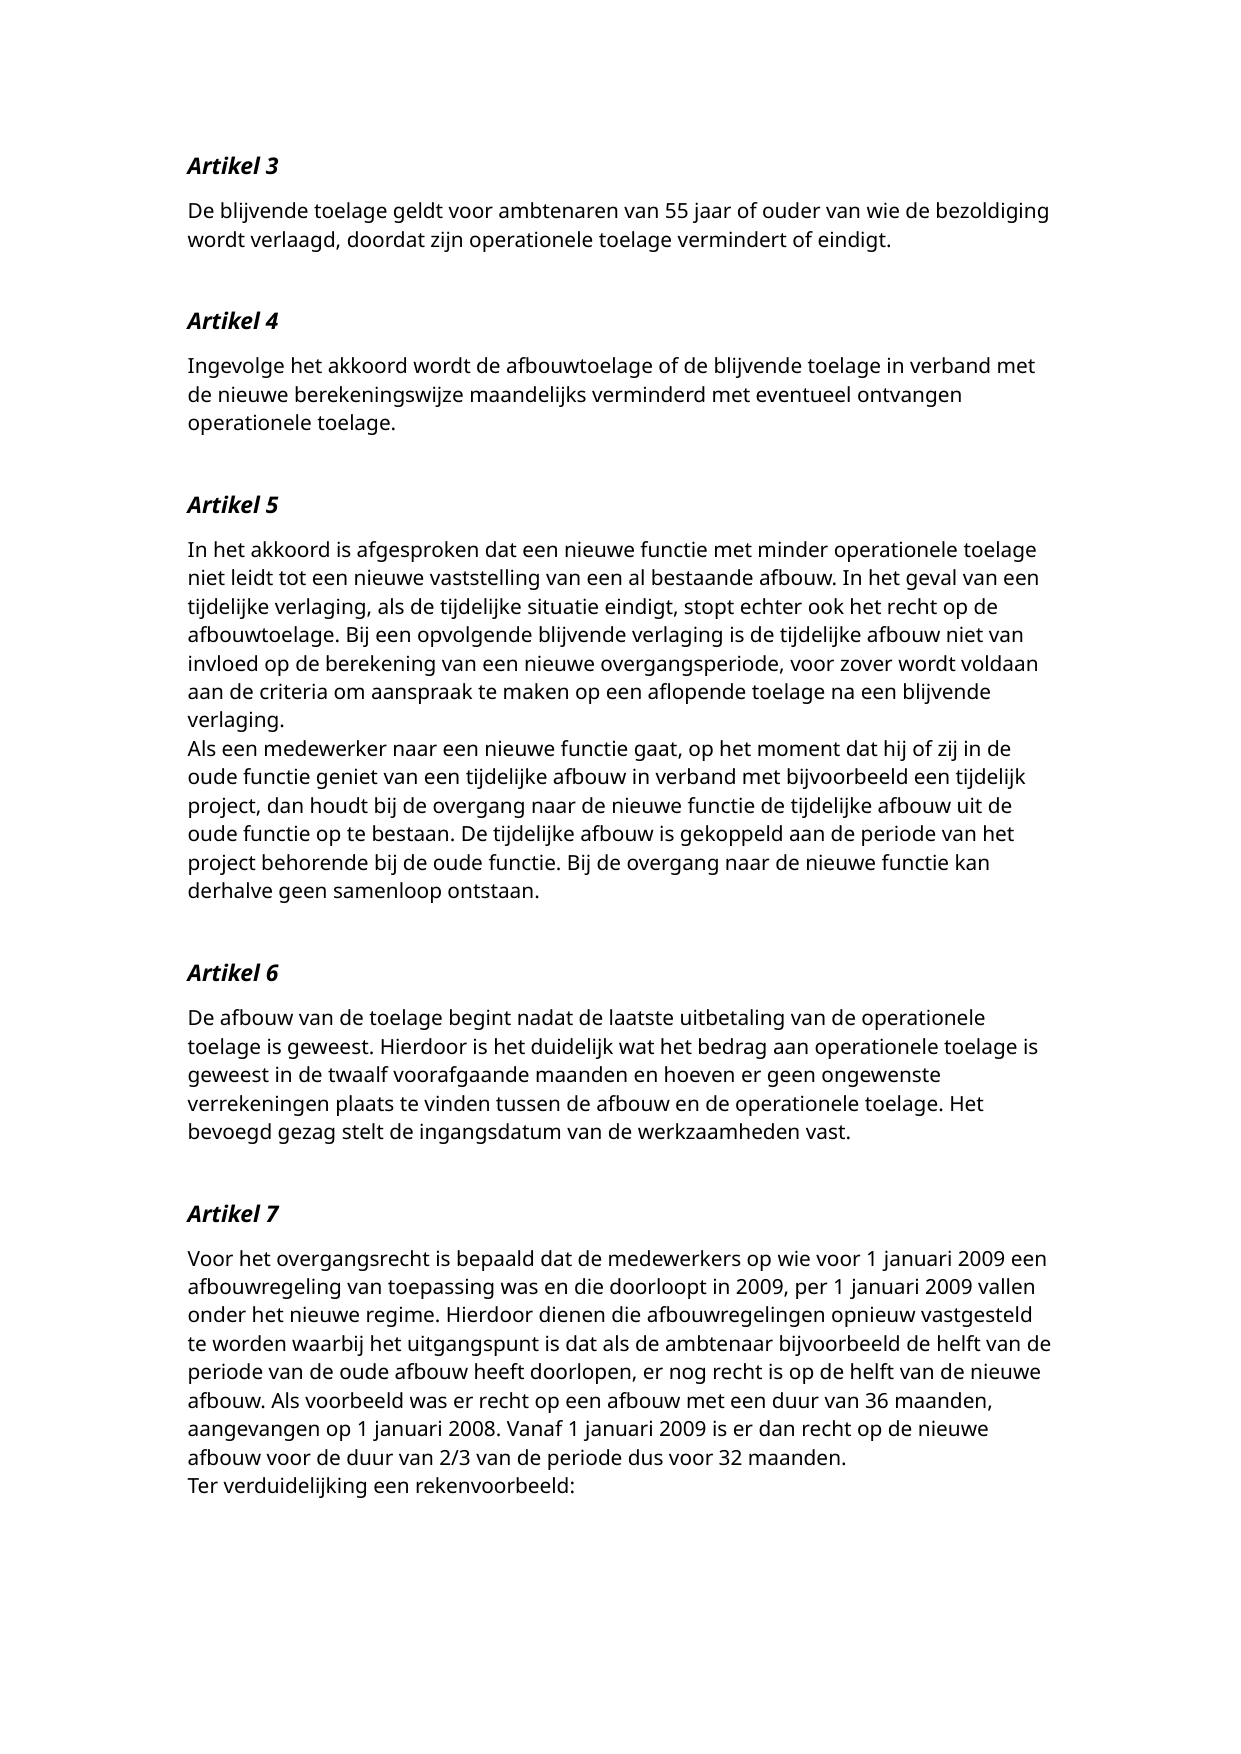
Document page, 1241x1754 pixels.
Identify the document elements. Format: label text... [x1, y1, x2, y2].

text Ter verduidelijking een rekenvoorbeeld: [187, 1471, 1053, 1500]
text De afbouw van de toelage begint nadat de laatste uitbetaling van de operationele toelage is geweest. Hierdoor is het duidelijk wat het bedrag aan operationele toelage is geweest in de twaalf voorafgaande maanden en hoeven er geen ongewenste verrekeningen plaats te vinden tussen de afbouw en de operationele toelage. Het bevoegd gezag stelt de ingangsdatum van de werkzaamheden vast. [187, 1003, 1053, 1146]
text Als een medewerker naar een nieuwe functie gaat, op het moment dat hij of zij in de oude functie geniet van een tijdelijke afbouw in verband met bijvoorbeeld een tijdelijk project, dan houdt bij de overgang naar de nieuwe functie de tijdelijke afbouw uit de oude functie op te bestaan. De tijdelijke afbouw is gekoppeld aan de periode van het project behorende bij de oude functie. Bij de overgang naar de nieuwe functie kan derhalve geen samenloop ontstaan. [187, 734, 1053, 904]
subtitle Artikel 4 [187, 305, 1053, 336]
text In het akkoord is afgesproken dat een nieuwe functie met minder operationele toelage niet leidt tot een nieuwe vaststelling van een al bestaande afbouw. In het geval van een tijdelijke verlaging, als de tijdelijke situatie eindigt, stopt echter ook het recht op de afbouwtoelage. Bij een opvolgende blijvende verlaging is de tijdelijke afbouw niet van invloed op de berekening van een nieuwe overgangsperiode, voor zover wordt voldaan aan de criteria om aanspraak te maken op een aflopende toelage na een blijvende verlaging. [187, 535, 1053, 734]
subtitle Artikel 6 [187, 957, 1053, 988]
text Voor het overgangsrecht is bepaald dat de medewerkers op wie voor 1 januari 2009 een afbouwregeling van toepassing was en die doorloopt in 2009, per 1 januari 2009 vallen onder het nieuwe regime. Hierdoor dienen die afbouwregelingen opnieuw vastgesteld te worden waarbij het uitgangspunt is dat als de ambtenaar bijvoorbeeld de helft van de periode van de oude afbouw heeft doorlopen, er nog recht is op de helft van de nieuwe afbouw. Als voorbeeld was er recht op een afbouw met een duur van 36 maanden, aangevangen op 1 januari 2008. Vanaf 1 januari 2009 is er dan recht op de nieuwe afbouw voor de duur van 2/3 van de periode dus voor 32 maanden. [187, 1244, 1053, 1471]
subtitle Artikel 3 [187, 150, 1053, 181]
subtitle Artikel 5 [187, 489, 1053, 520]
subtitle Artikel 7 [187, 1197, 1053, 1229]
text Ingevolge het akkoord wordt de afbouwtoelage of de blijvende toelage in verband met de nieuwe berekeningswijze maandelijks verminderd met eventueel ontvangen operationele toelage. [187, 351, 1053, 437]
text De blijvende toelage geldt voor ambtenaren van 55 jaar of ouder van wie de bezoldiging wordt verlaagd, doordat zijn operationele toelage vermindert of eindigt. [187, 196, 1053, 253]
